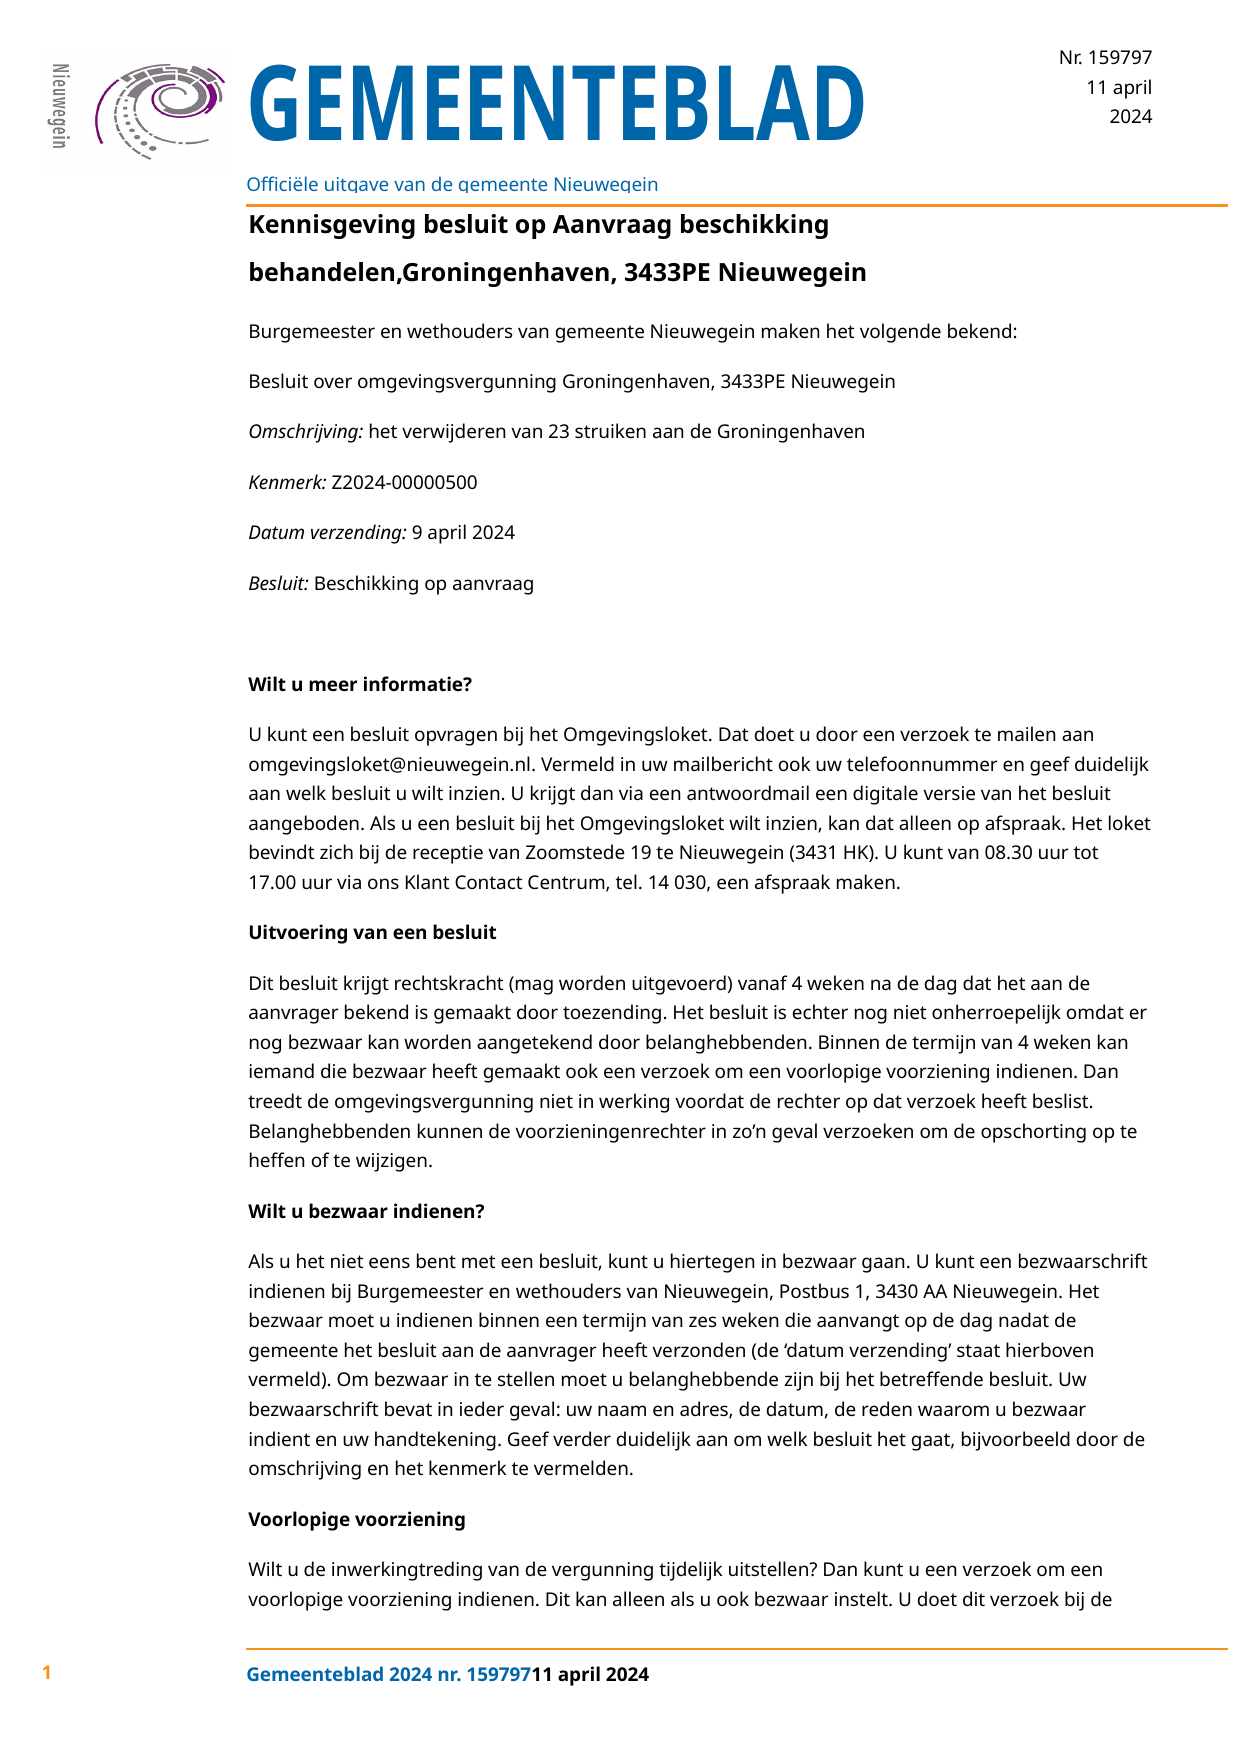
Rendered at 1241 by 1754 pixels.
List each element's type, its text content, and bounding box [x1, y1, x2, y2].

text Wilt u bezwaar indienen? [248, 1198, 1152, 1224]
text Burgemeester en wethouders van gemeente Nieuwegein maken het volgende bekend: [248, 318, 1152, 344]
text Als u het niet eens bent met een besluit, kunt u hiertegen in bezwaar gaan. U kunt een bezwaarschrift indienen bij Burgemeester en wethouders van Nieuwegein, Postbus 1, 3430 AA Nieuwegein. Het bezwaar moet u indienen binnen een termijn van zes weken die aanvangt op de dag nadat de gemeente het besluit aan de aanvrager heeft verzonden (de ‘datum verzending’ staat hierboven vermeld). Om bezwaar in te stellen moet u belanghebbende zijn bij het betreffende besluit. Uw bezwaarschrift bevat in ieder geval: uw naam en adres, de datum, de reden waarom u bezwaar indient en uw handtekening. Geef verder duidelijk aan om welk besluit het gaat, bijvoorbeeld door de omschrijving en het kenmerk te vermelden. [248, 1248, 1152, 1481]
text Besluit over omgevingsvergunning Groningenhaven, 3433PE Nieuwegein [248, 368, 1152, 394]
text Voorlopige voorziening [248, 1506, 1152, 1532]
text Uitvoering van een besluit [248, 919, 1152, 945]
text Omschrijving: het verwijderen van 23 struiken aan de Groningenhaven [248, 419, 1152, 444]
picture [41, 47, 231, 172]
text Dit besluit krijgt rechtskracht (mag worden uitgevoerd) vanaf 4 weken na de dag dat het aan de aanvrager bekend is gemaakt door toezending. Het besluit is echter nog niet onherroepelijk omdat er nog bezwaar kan worden aangetekend door belanghebbenden. Binnen de termijn van 4 weken kan iemand die bezwaar heeft gemaakt ook een verzoek om een voorlopige voorziening indienen. Dan treedt de omgevingsvergunning niet in werking voordat de rechter op dat verzoek heeft beslist. Belanghebbenden kunnen de voorzieningenrechter in zo’n geval verzoeken om de opschorting op te heffen of te wijzigen. [248, 970, 1152, 1173]
text Besluit: Beschikking op aanvraag [248, 570, 1152, 596]
text Kennisgeving besluit op Aanvraag beschikking behandelen,Groningenhaven, 3433PE Nieuwegein [248, 207, 1152, 288]
text Wilt u meer informatie? [248, 671, 1152, 697]
text Datum verzending: 9 april 2024 [248, 519, 1152, 545]
text Wilt u de inwerkingtreding van de vergunning tijdelijk uitstellen? Dan kunt u een verzoek om een voorlopige voorziening indienen. Dit kan alleen als u ook bezwaar instelt. U doet dit verzoek bij de [248, 1556, 1152, 1612]
text Kenmerk: Z2024-00000500 [248, 469, 1152, 495]
text U kunt een besluit opvragen bij het Omgevingsloket. Dat doet u door een verzoek te mailen aan omgevingsloket@nieuwegein.nl. Vermeld in uw mailbericht ook uw telefoonnummer en geef duidelijk aan welk besluit u wilt inzien. U krijgt dan via een antwoordmail een digitale versie van het besluit aangeboden. Als u een besluit bij het Omgevingsloket wilt inzien, kan dat alleen op afspraak. Het loket bevindt zich bij de receptie van Zoomstede 19 te Nieuwegein (3431 HK). U kunt van 08.30 uur tot 17.00 uur via ons Klant Contact Centrum, tel. 14 030, een afspraak maken. [248, 721, 1152, 895]
